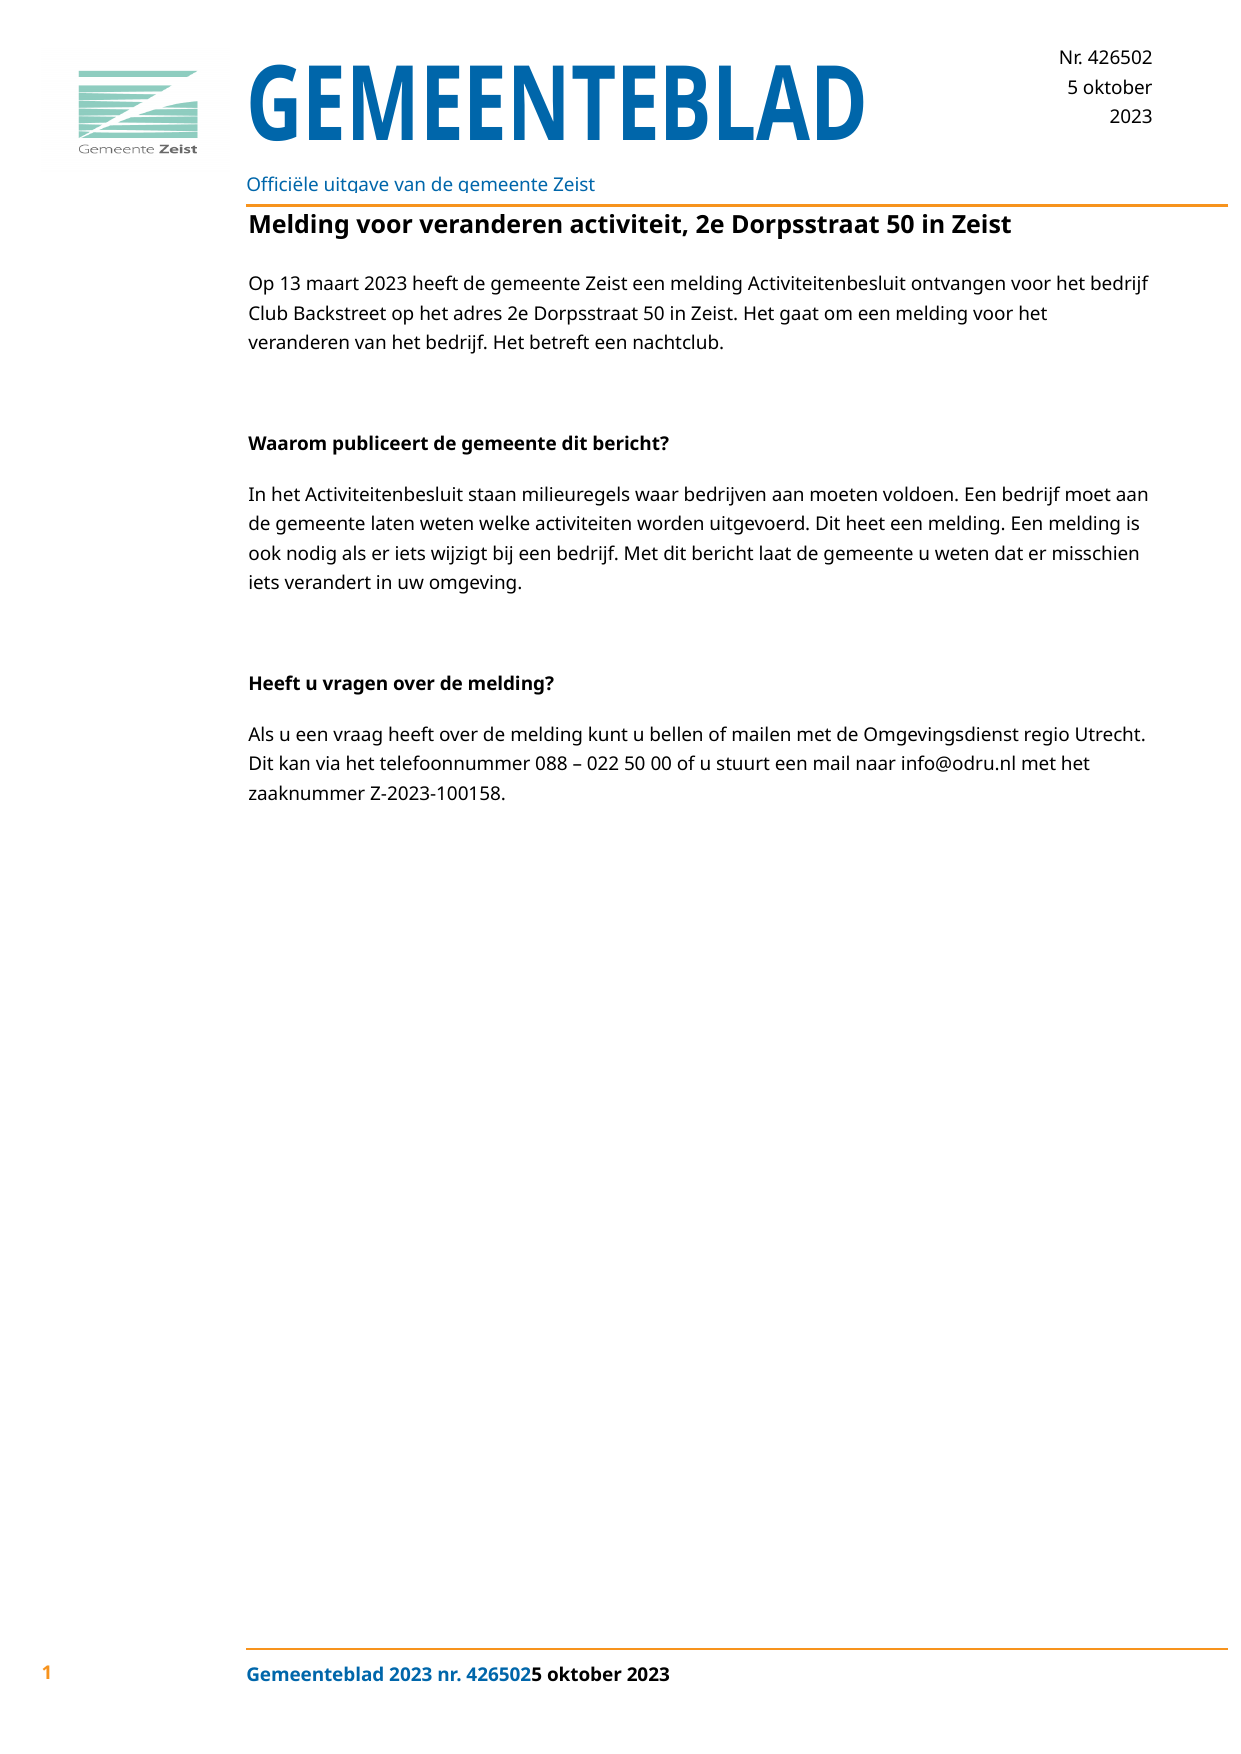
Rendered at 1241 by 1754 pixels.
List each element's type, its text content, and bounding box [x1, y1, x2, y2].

text Waarom publiceert de gemeente dit bericht? [248, 430, 1152, 456]
text Op 13 maart 2023 heeft de gemeente Zeist een melding Activiteitenbesluit ontvangen voor het bedrijf Club Backstreet op het adres 2e Dorpsstraat 50 in Zeist. Het gaat om een melding voor het veranderen van het bedrijf. Het betreft een nachtclub. [248, 270, 1152, 355]
text Heeft u vragen over de melding? [248, 670, 1152, 696]
text In het Activiteitenbesluit staan milieuregels waar bedrijven aan moeten voldoen. Een bedrijf moet aan de gemeente laten weten welke activiteiten worden uitgevoerd. Dit heet een melding. Een melding is ook nodig als er iets wijzigt bij een bedrijf. Met dit bericht laat de gemeente u weten dat er misschien iets verandert in uw omgeving. [248, 481, 1152, 595]
text Als u een vraag heeft over de melding kunt u bellen of mailen met de Omgevingsdienst regio Utrecht. Dit kan via het telefoonnummer 088 – 022 50 00 of u stuurt een mail naar info@odru.nl met het zaaknummer Z-2023-100158. [248, 721, 1152, 806]
picture [41, 47, 231, 172]
text Melding voor veranderen activiteit, 2e Dorpsstraat 50 in Zeist [248, 207, 1152, 241]
